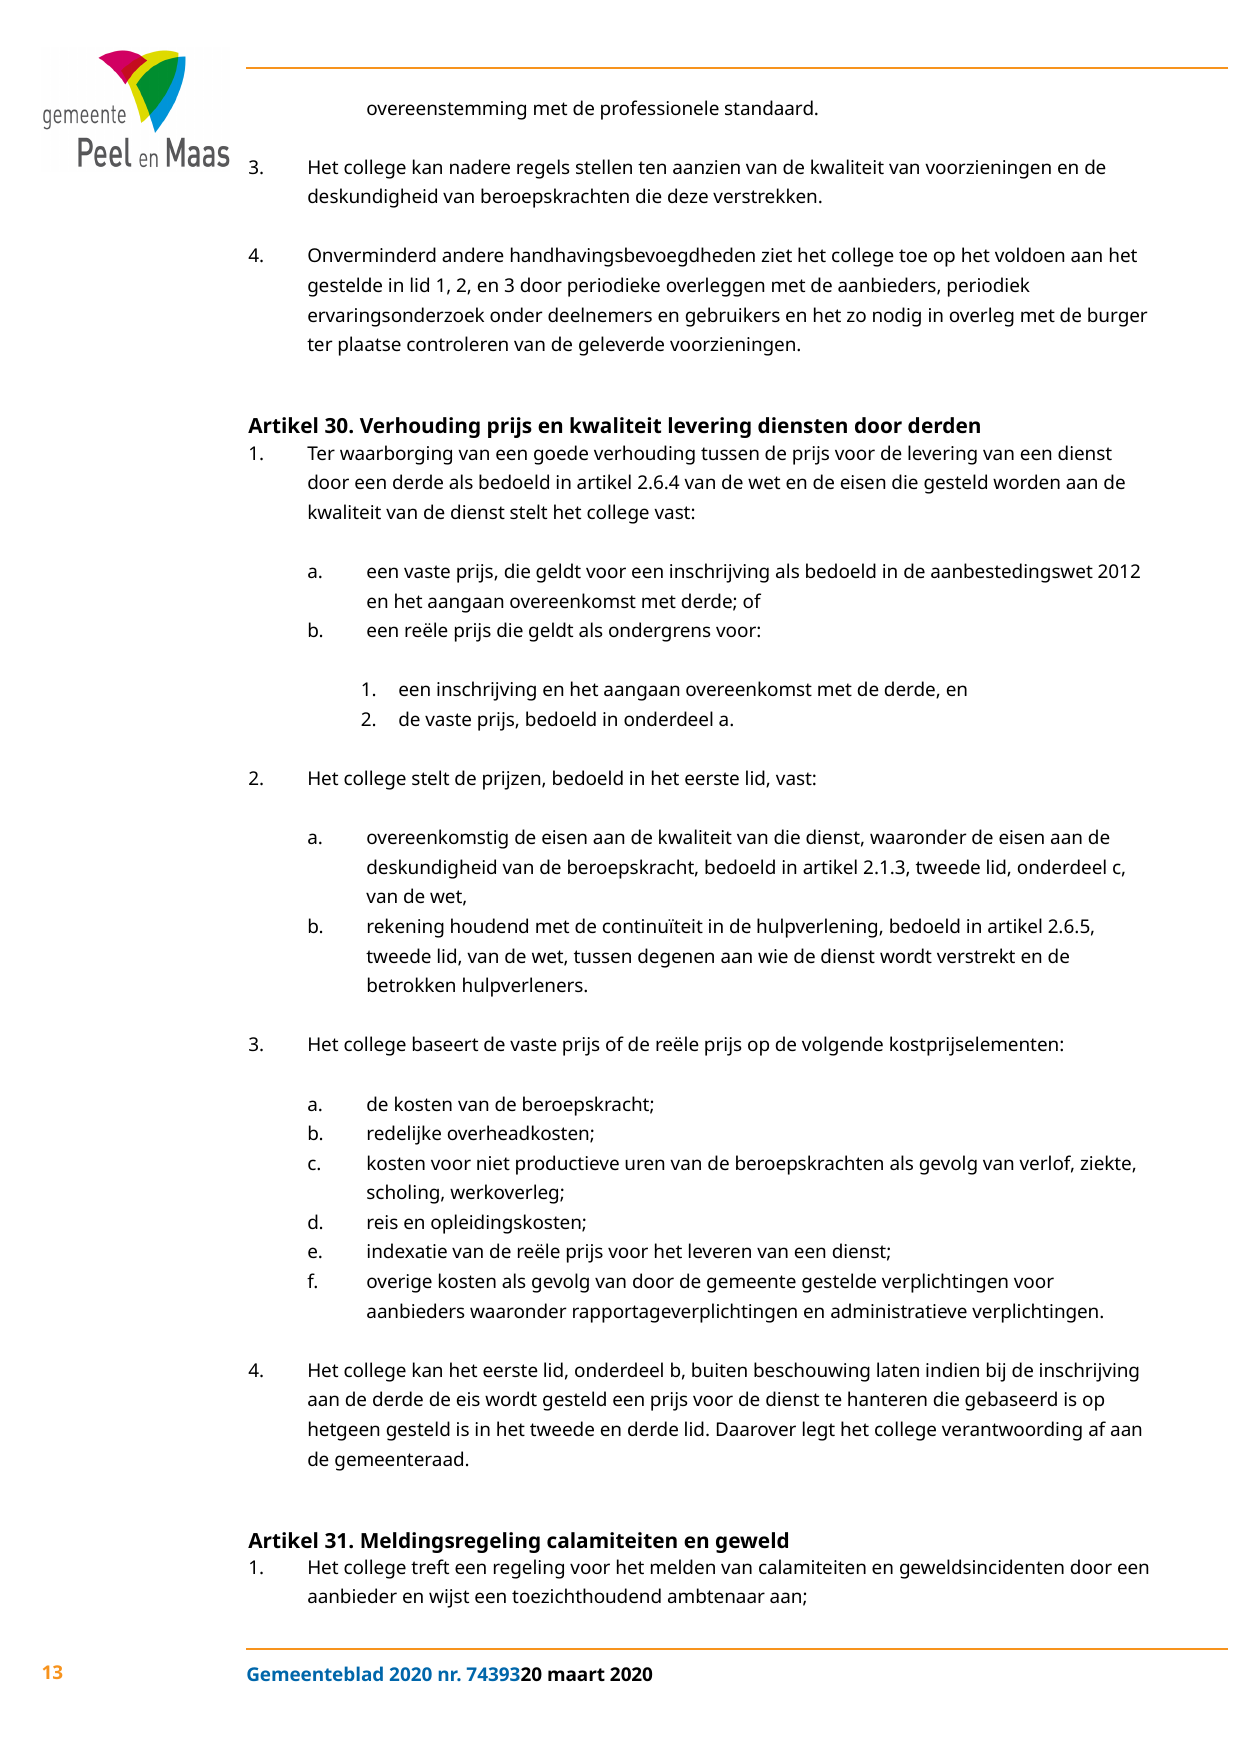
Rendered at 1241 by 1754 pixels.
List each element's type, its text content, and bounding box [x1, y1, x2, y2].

list een vaste prijs, die geldt voor een inschrijving als bedoeld in de aanbestedingswet 2012 en het aangaan overeenkomst met derde; of [307, 558, 1152, 613]
picture [41, 47, 231, 172]
list kosten voor niet productieve uren van de beroepskrachten als gevolg van verlof, ziekte, scholing, werkoverleg; [307, 1150, 1152, 1205]
list overige kosten als gevolg van door de gemeente gestelde verplichtingen voor aanbieders waaronder rapportageverplichtingen en administratieve verplichtingen. [307, 1268, 1152, 1323]
list Het college baseert de vaste prijs of de reële prijs op de volgende kostprijselementen: [248, 1032, 1152, 1057]
list Het college kan nadere regels stellen ten aanzien van de kwaliteit van voorzieningen en de deskundigheid van beroepskrachten die deze verstrekken. [248, 154, 1152, 209]
list Onverminderd andere handhavingsbevoegdheden ziet het college toe op het voldoen aan het gestelde in lid 1, 2, en 3 door periodieke overleggen met de aanbieders, periodiek ervaringsonderzoek onder deelnemers en gebruikers en het zo nodig in overleg met de burger ter plaatse controleren van de geleverde voorzieningen. [248, 243, 1152, 357]
list overeenstemming met de professionele standaard. [307, 95, 1152, 121]
list Ter waarborging van een goede verhouding tussen de prijs voor de levering van een dienst door een derde als bedoeld in artikel 2.6.4 van de wet en de eisen die gesteld worden aan de kwaliteit van de dienst stelt het college vast: [248, 440, 1152, 525]
text Artikel 31. Meldingsregeling calamiteiten en geweld [248, 1526, 1152, 1554]
list de kosten van de beroepskracht; [307, 1091, 1152, 1116]
list Het college stelt de prijzen, bedoeld in het eerste lid, vast: [248, 765, 1152, 791]
list Het college treft een regeling voor het melden van calamiteiten en geweldsincidenten door een aanbieder en wijst een toezichthoudend ambtenaar aan; [248, 1554, 1152, 1609]
list een reële prijs die geldt als ondergrens voor: [307, 617, 1152, 643]
list indexatie van de reële prijs voor het leveren van een dienst; [307, 1239, 1152, 1264]
text Artikel 30. Verhouding prijs en kwaliteit levering diensten door derden [248, 411, 1152, 440]
list een inschrijving en het aangaan overeenkomst met de derde, en [361, 677, 1152, 702]
list overeenkomstig de eisen aan de kwaliteit van die dienst, waaronder de eisen aan de deskundigheid van de beroepskracht, bedoeld in artikel 2.1.3, tweede lid, onderdeel c, van de wet, [307, 824, 1152, 909]
list redelijke overheadkosten; [307, 1120, 1152, 1146]
list de vaste prijs, bedoeld in onderdeel a. [361, 706, 1152, 732]
list Het college kan het eerste lid, onderdeel b, buiten beschouwing laten indien bij de inschrijving aan de derde de eis wordt gesteld een prijs voor de dienst te hanteren die gebaseerd is op hetgeen gesteld is in het tweede en derde lid. Daarover legt het college verantwoording af aan de gemeenteraad. [248, 1357, 1152, 1471]
list reis en opleidingskosten; [307, 1209, 1152, 1235]
list rekening houdend met de continuïteit in de hulpverlening, bedoeld in artikel 2.6.5, tweede lid, van de wet, tussen degenen aan wie de dienst wordt verstrekt en de betrokken hulpverleners. [307, 913, 1152, 998]
